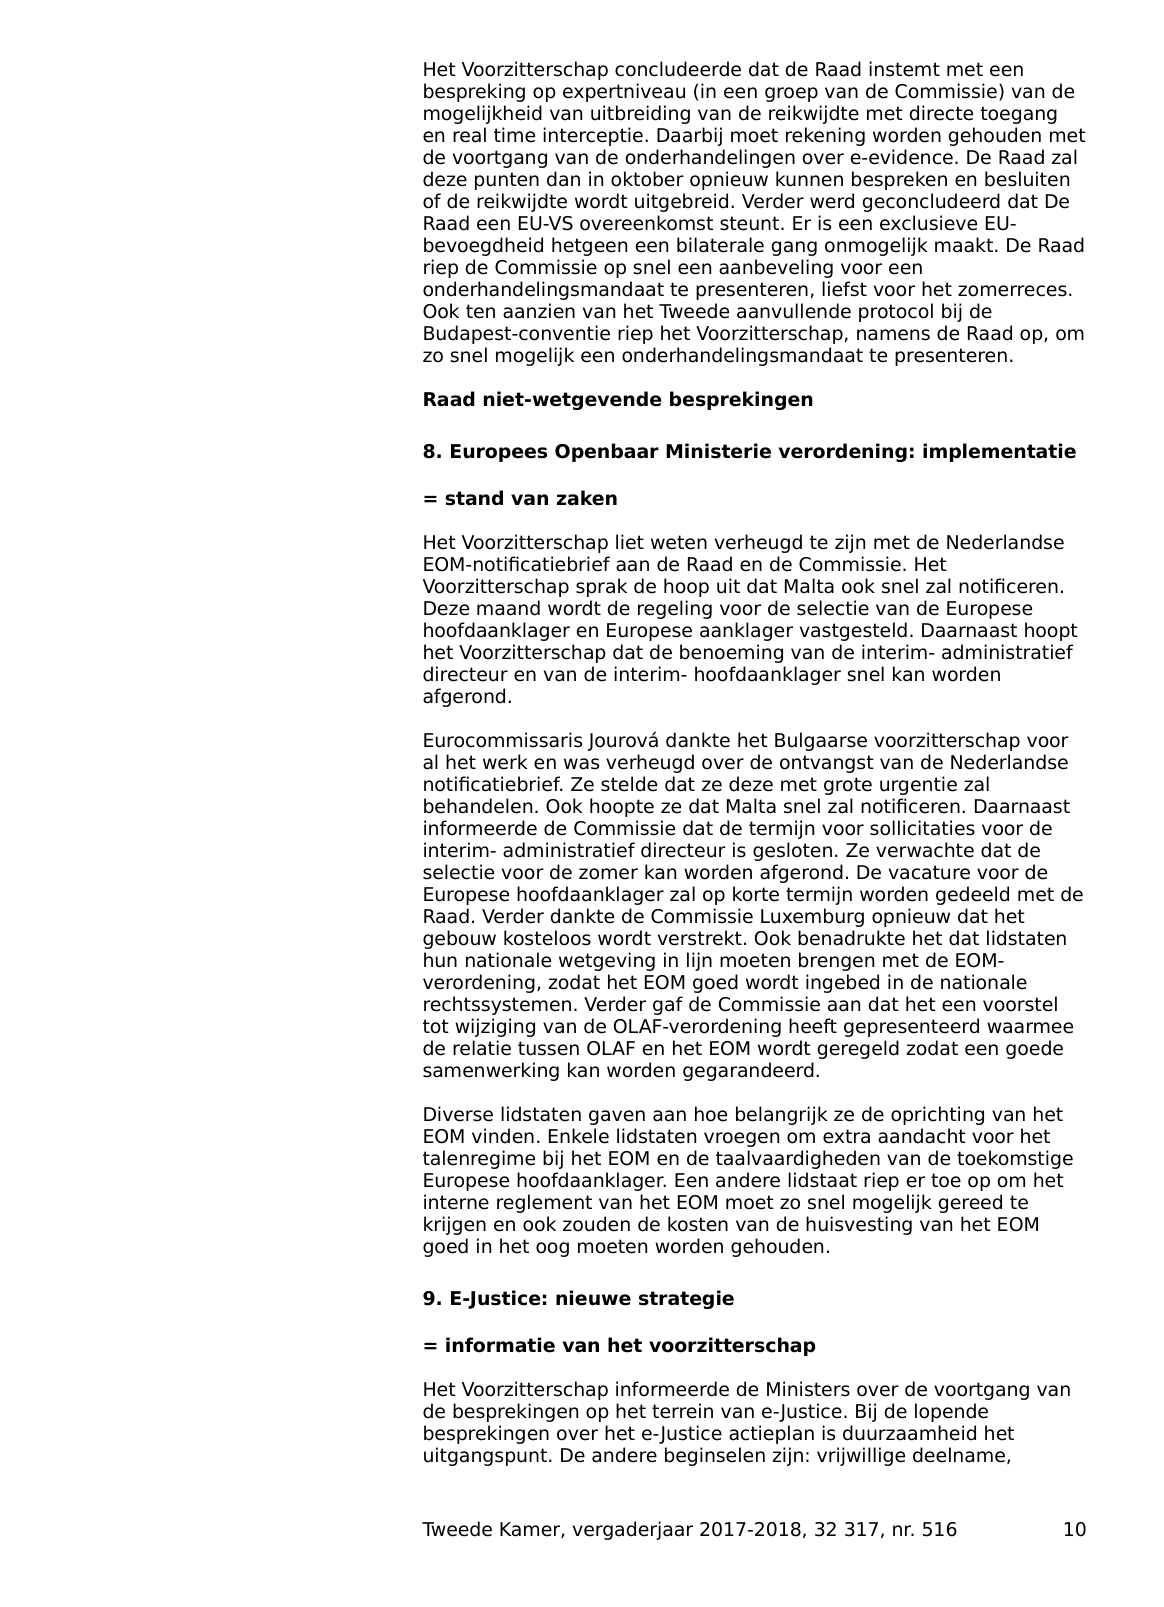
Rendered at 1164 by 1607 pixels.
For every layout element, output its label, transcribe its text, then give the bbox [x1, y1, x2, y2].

text Het Voorzitterschap concludeerde dat de Raad instemt met een bespreking op expertniveau (in een groep van de Commissie) van de mogelijkheid van uitbreiding van de reikwijdte met directe toegang en real time interceptie. Daarbij moet rekening worden gehouden met de voortgang van de onderhandelingen over e-evidence. De Raad zal deze punten dan in oktober opnieuw kunnen bespreken en besluiten of de reikwijdte wordt uitgebreid. Verder werd geconcludeerd dat De Raad een EU-VS overeenkomst steunt. Er is een exclusieve EU-bevoegdheid hetgeen een bilaterale gang onmogelijk maakt. De Raad riep de Commissie op snel een aanbeveling voor een onderhandelingsmandaat te presenteren, liefst voor het zomerreces. Ook ten aanzien van het Tweede aanvullende protocol bij de Budapest-conventie riep het Voorzitterschap, namens de Raad op, om zo snel mogelijk een onderhandelingsmandaat te presenteren. [422, 59, 1087, 367]
text Diverse lidstaten gaven aan hoe belangrijk ze de oprichting van het EOM vinden. Enkele lidstaten vroegen om extra aandacht voor het talenregime bij het EOM en de taalvaardigheden van de toekomstige Europese hoofdaanklager. Een andere lidstaat riep er toe op om het interne reglement van het EOM moet zo snel mogelijk gereed te krijgen en ook zouden de kosten van de huisvesting van het EOM goed in het oog moeten worden gehouden. [422, 1104, 1087, 1258]
subtitle 9. E-Justice: nieuwe strategie [422, 1288, 1087, 1310]
text Eurocommissaris Jourová dankte het Bulgaarse voorzitterschap voor al het werk en was verheugd over de ontvangst van de Nederlandse notificatiebrief. Ze stelde dat ze deze met grote urgentie zal behandelen. Ook hoopte ze dat Malta snel zal notificeren. Daarnaast informeerde de Commissie dat de termijn voor sollicitaties voor de interim- administratief directeur is gesloten. Ze verwachte dat de selectie voor de zomer kan worden afgerond. De vacature voor de Europese hoofdaanklager zal op korte termijn worden gedeeld met de Raad. Verder dankte de Commissie Luxemburg opnieuw dat het gebouw kosteloos wordt verstrekt. Ook benadrukte het dat lidstaten hun nationale wetgeving in lijn moeten brengen met de EOM-verordening, zodat het EOM goed wordt ingebed in de nationale rechtssystemen. Verder gaf de Commissie aan dat het een voorstel tot wijziging van de OLAF-verordening heeft gepresenteerd waarmee de relatie tussen OLAF en het EOM wordt geregeld zodat een goede samenwerking kan worden gegarandeerd. [422, 730, 1087, 1082]
subtitle = stand van zaken [422, 488, 1087, 510]
subtitle = informatie van het voorzitterschap [422, 1335, 1087, 1357]
text Het Voorzitterschap liet weten verheugd te zijn met de Nederlandse EOM-notificatiebrief aan de Raad en de Commissie. Het Voorzitterschap sprak de hoop uit dat Malta ook snel zal notificeren. Deze maand wordt de regeling voor de selectie van de Europese hoofdaanklager en Europese aanklager vastgesteld. Daarnaast hoopt het Voorzitterschap dat de benoeming van de interim- administratief directeur en van de interim- hoofdaanklager snel kan worden afgerond. [422, 532, 1087, 708]
subtitle Raad niet-wetgevende besprekingen [422, 389, 1087, 411]
text Het Voorzitterschap informeerde de Ministers over de voortgang van de besprekingen op het terrein van e-Justice. Bij de lopende besprekingen over het e-Justice actieplan is duurzaamheid het uitgangspunt. De andere beginselen zijn: vrijwillige deelname, [422, 1379, 1087, 1467]
subtitle 8. Europees Openbaar Ministerie verordening: implementatie [422, 441, 1087, 463]
